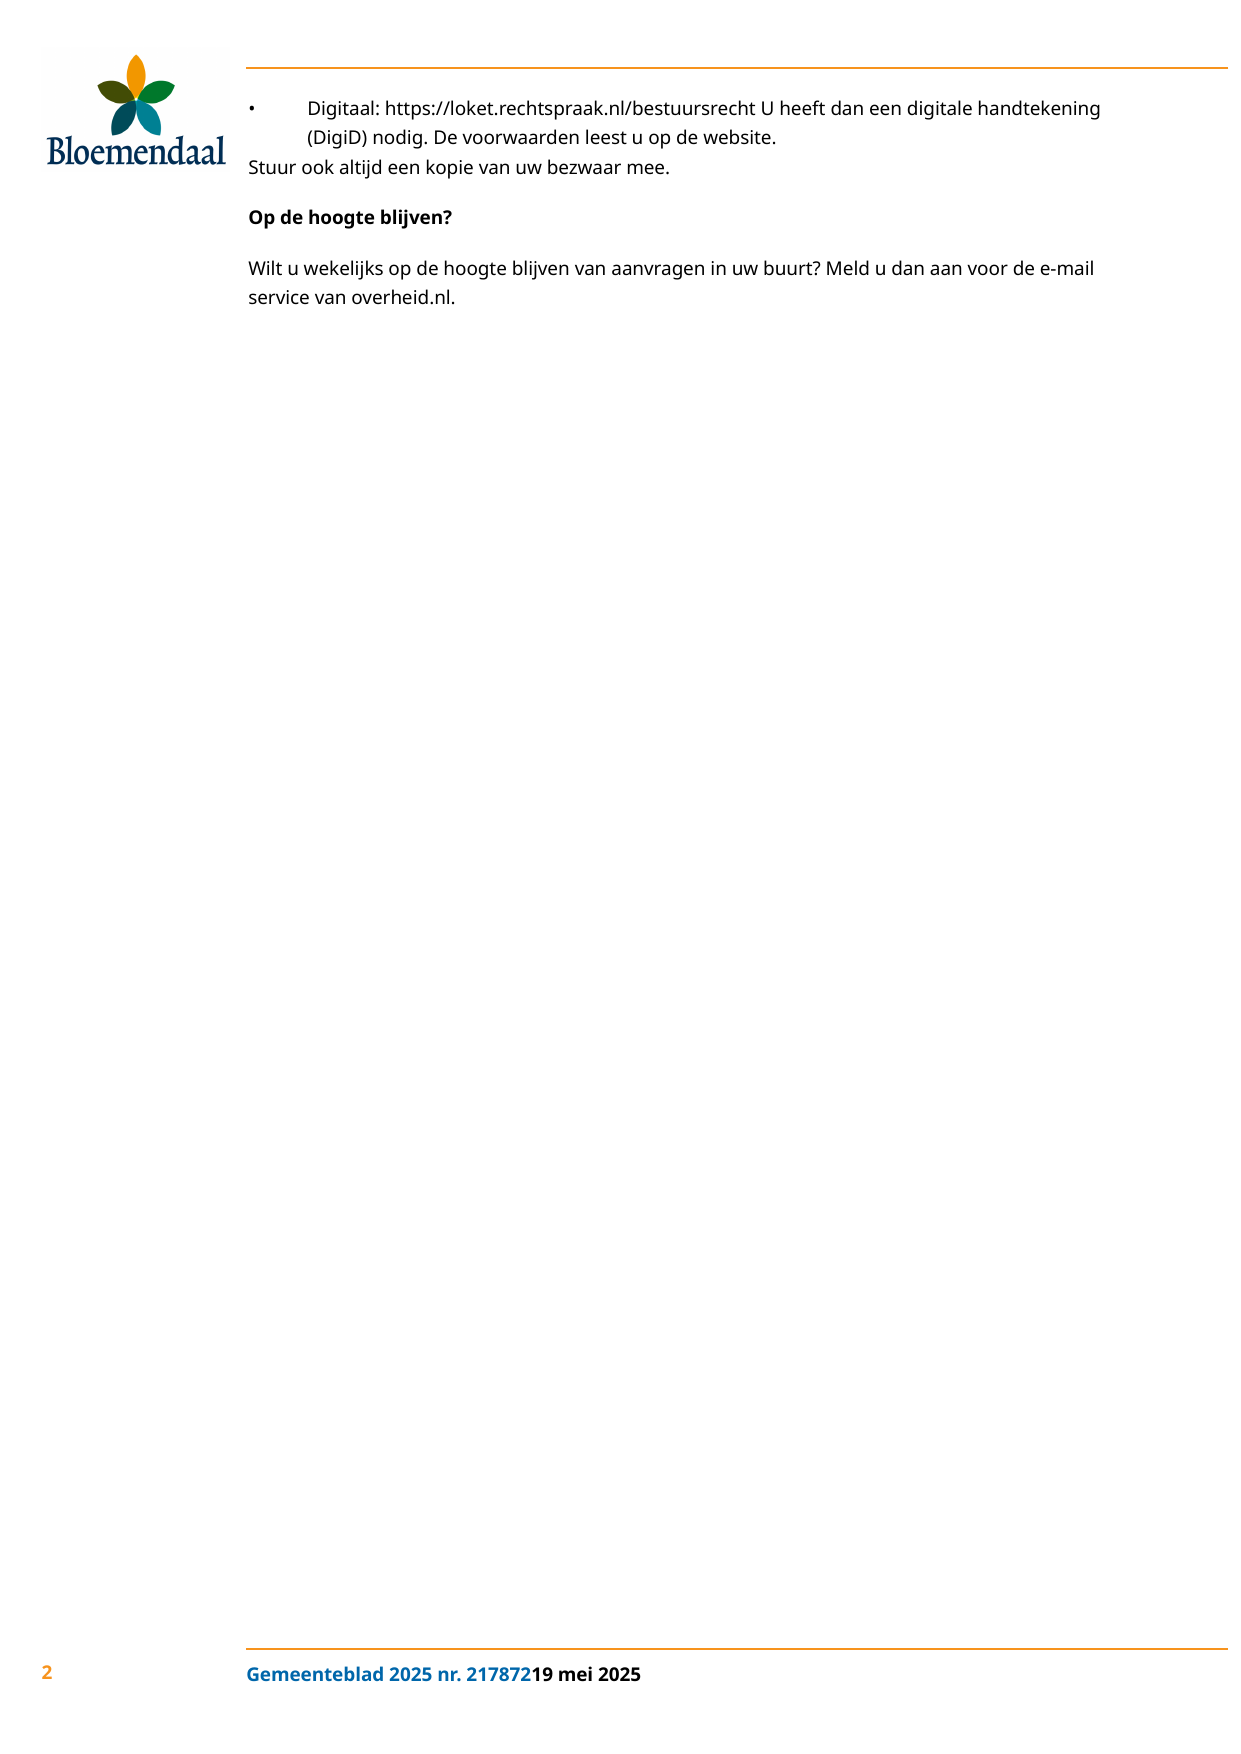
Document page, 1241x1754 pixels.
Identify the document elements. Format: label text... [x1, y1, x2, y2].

list Digitaal: https://loket.rechtspraak.nl/bestuursrecht U heeft dan een digitale handtekening (DigiD) nodig. De voorwaarden leest u op de website. [248, 95, 1152, 150]
picture [41, 47, 231, 172]
text Op de hoogte blijven? [248, 204, 1152, 230]
text Stuur ook altijd een kopie van uw bezwaar mee. [248, 154, 1152, 180]
text Wilt u wekelijks op de hoogte blijven van aanvragen in uw buurt? Meld u dan aan voor de e-mail service van overheid.nl. [248, 255, 1152, 310]
